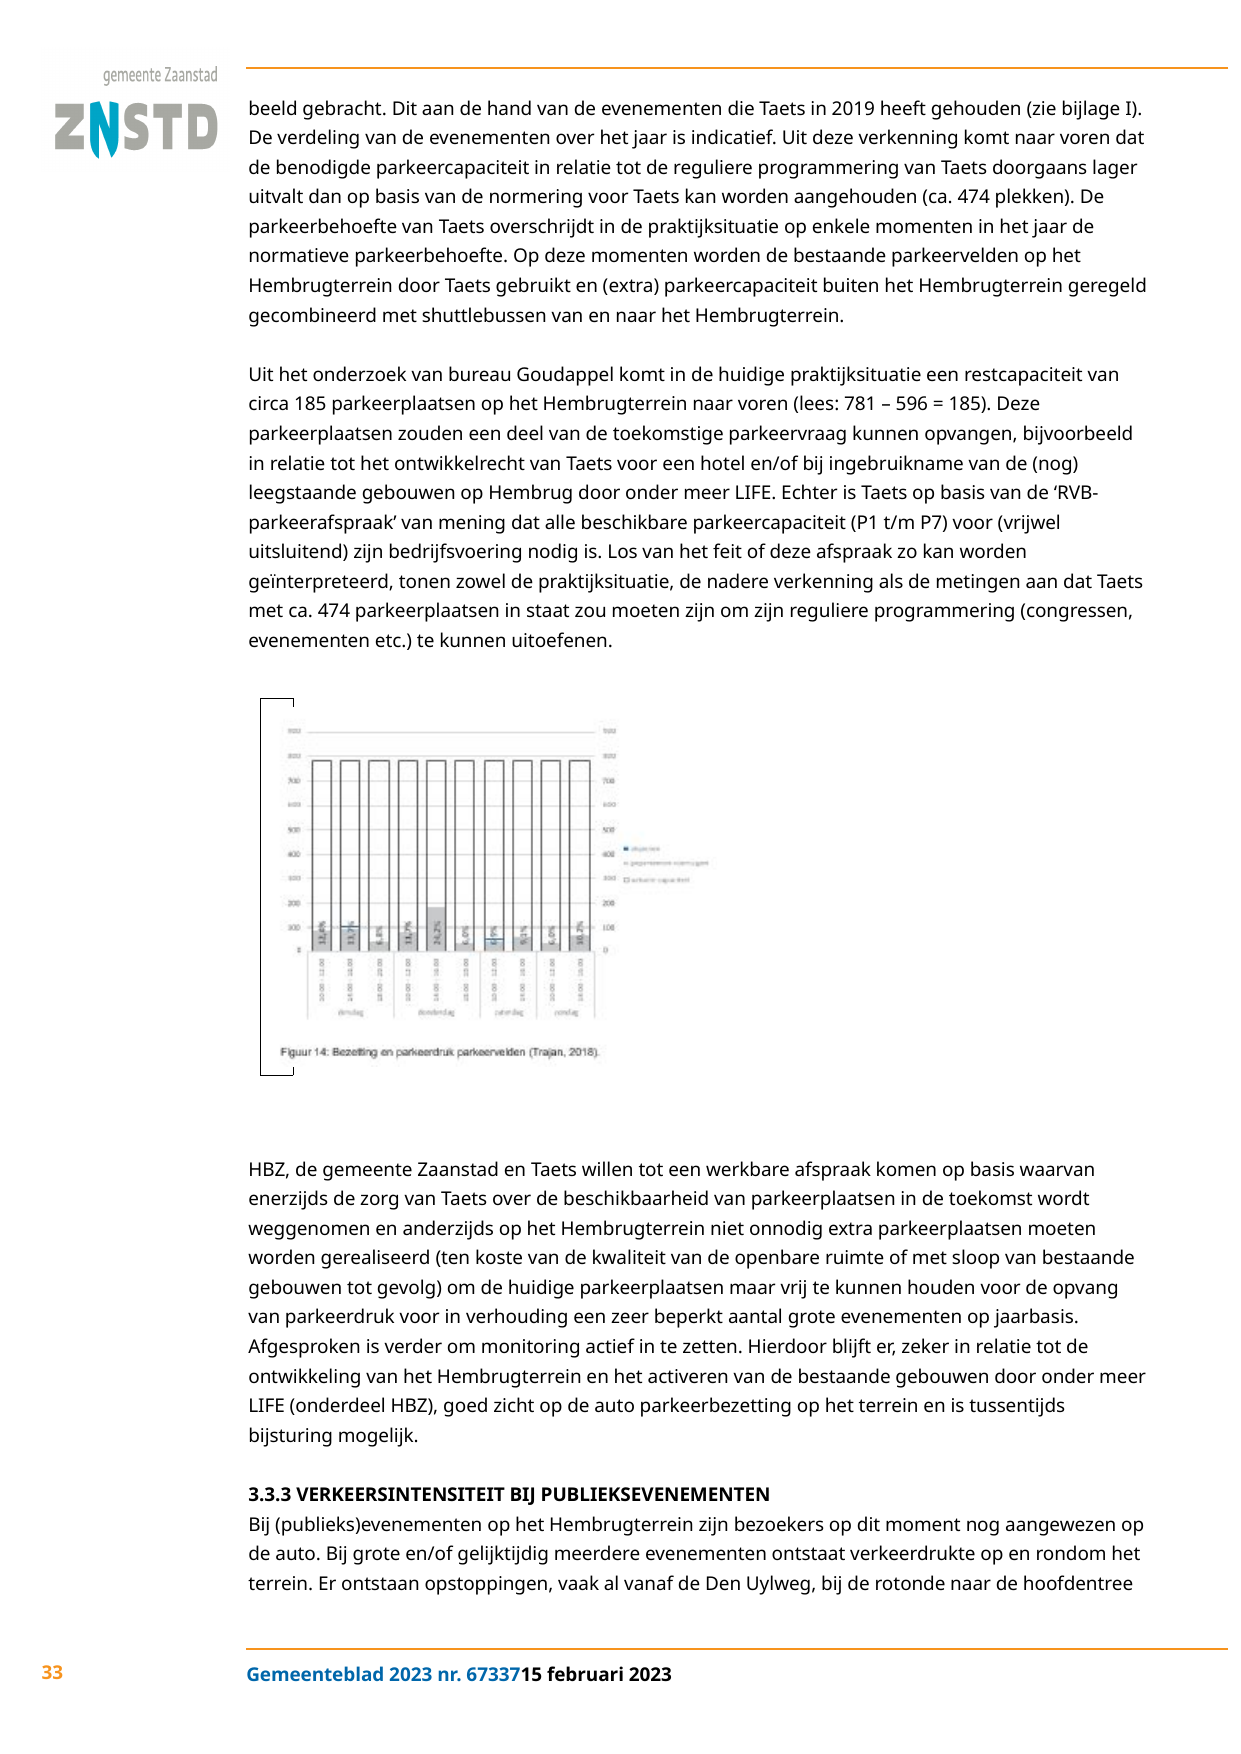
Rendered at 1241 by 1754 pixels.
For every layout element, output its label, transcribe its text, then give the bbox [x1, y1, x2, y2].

text 3.3.3 VERKEERSINTENSITEIT BIJ PUBLIEKSEVENEMENTEN [248, 1481, 1152, 1507]
picture [268, 707, 718, 1067]
text HBZ, de gemeente Zaanstad en Taets willen tot een werkbare afspraak komen op basis waarvan enerzijds de zorg van Taets over de beschikbaarheid van parkeerplaatsen in de toekomst wordt weggenomen en anderzijds op het Hembrugterrein niet onnodig extra parkeerplaatsen moeten worden gerealiseerd (ten koste van de kwaliteit van de openbare ruimte of met sloop van bestaande gebouwen tot gevolg) om de huidige parkeerplaatsen maar vrij te kunnen houden voor de opvang van parkeerdruk voor in verhouding een zeer beperkt aantal grote evenementen op jaarbasis. Afgesproken is verder om monitoring actief in te zetten. Hierdoor blijft er, zeker in relatie tot de ontwikkeling van het Hembrugterrein en het activeren van de bestaande gebouwen door onder meer LIFE (onderdeel HBZ), goed zicht op de auto parkeerbezetting op het terrein en is tussentijds bijsturing mogelijk. [248, 1156, 1152, 1448]
picture [41, 47, 231, 172]
text beeld gebracht. Dit aan de hand van de evenementen die Taets in 2019 heeft gehouden (zie bijlage I). De verdeling van de evenementen over het jaar is indicatief. Uit deze verkenning komt naar voren dat de benodigde parkeercapaciteit in relatie tot de reguliere programmering van Taets doorgaans lager uitvalt dan op basis van de normering voor Taets kan worden aangehouden (ca. 474 plekken). De parkeerbehoefte van Taets overschrijdt in de praktijksituatie op enkele momenten in het jaar de normatieve parkeerbehoefte. Op deze momenten worden de bestaande parkeervelden op het Hembrugterrein door Taets gebruikt en (extra) parkeercapaciteit buiten het Hembrugterrein geregeld gecombineerd met shuttlebussen van en naar het Hembrugterrein. [248, 95, 1152, 328]
text Uit het onderzoek van bureau Goudappel komt in de huidige praktijksituatie een restcapaciteit van circa 185 parkeerplaatsen op het Hembrugterrein naar voren (lees: 781 – 596 = 185). Deze parkeerplaatsen zouden een deel van de toekomstige parkeervraag kunnen opvangen, bijvoorbeeld in relatie tot het ontwikkelrecht van Taets voor een hotel en/of bij ingebruikname van de (nog) leegstaande gebouwen op Hembrug door onder meer LIFE. Echter is Taets op basis van de ‘RVB-parkeerafspraak’ van mening dat alle beschikbare parkeercapaciteit (P1 t/m P7) voor (vrijwel uitsluitend) zijn bedrijfsvoering nodig is. Los van het feit of deze afspraak zo kan worden geïnterpreteerd, tonen zowel de praktijksituatie, de nadere verkenning als de metingen aan dat Taets met ca. 474 parkeerplaatsen in staat zou moeten zijn om zijn reguliere programmering (congressen, evenementen etc.) te kunnen uitoefenen. [248, 361, 1152, 653]
text Bij (publieks)evenementen op het Hembrugterrein zijn bezoekers op dit moment nog aangewezen op de auto. Bij grote en/of gelijktijdig meerdere evenementen ontstaat verkeerdrukte op en rondom het terrein. Er ontstaan opstoppingen, vaak al vanaf de Den Uylweg, bij de rotonde naar de hoofdentree [248, 1511, 1152, 1596]
